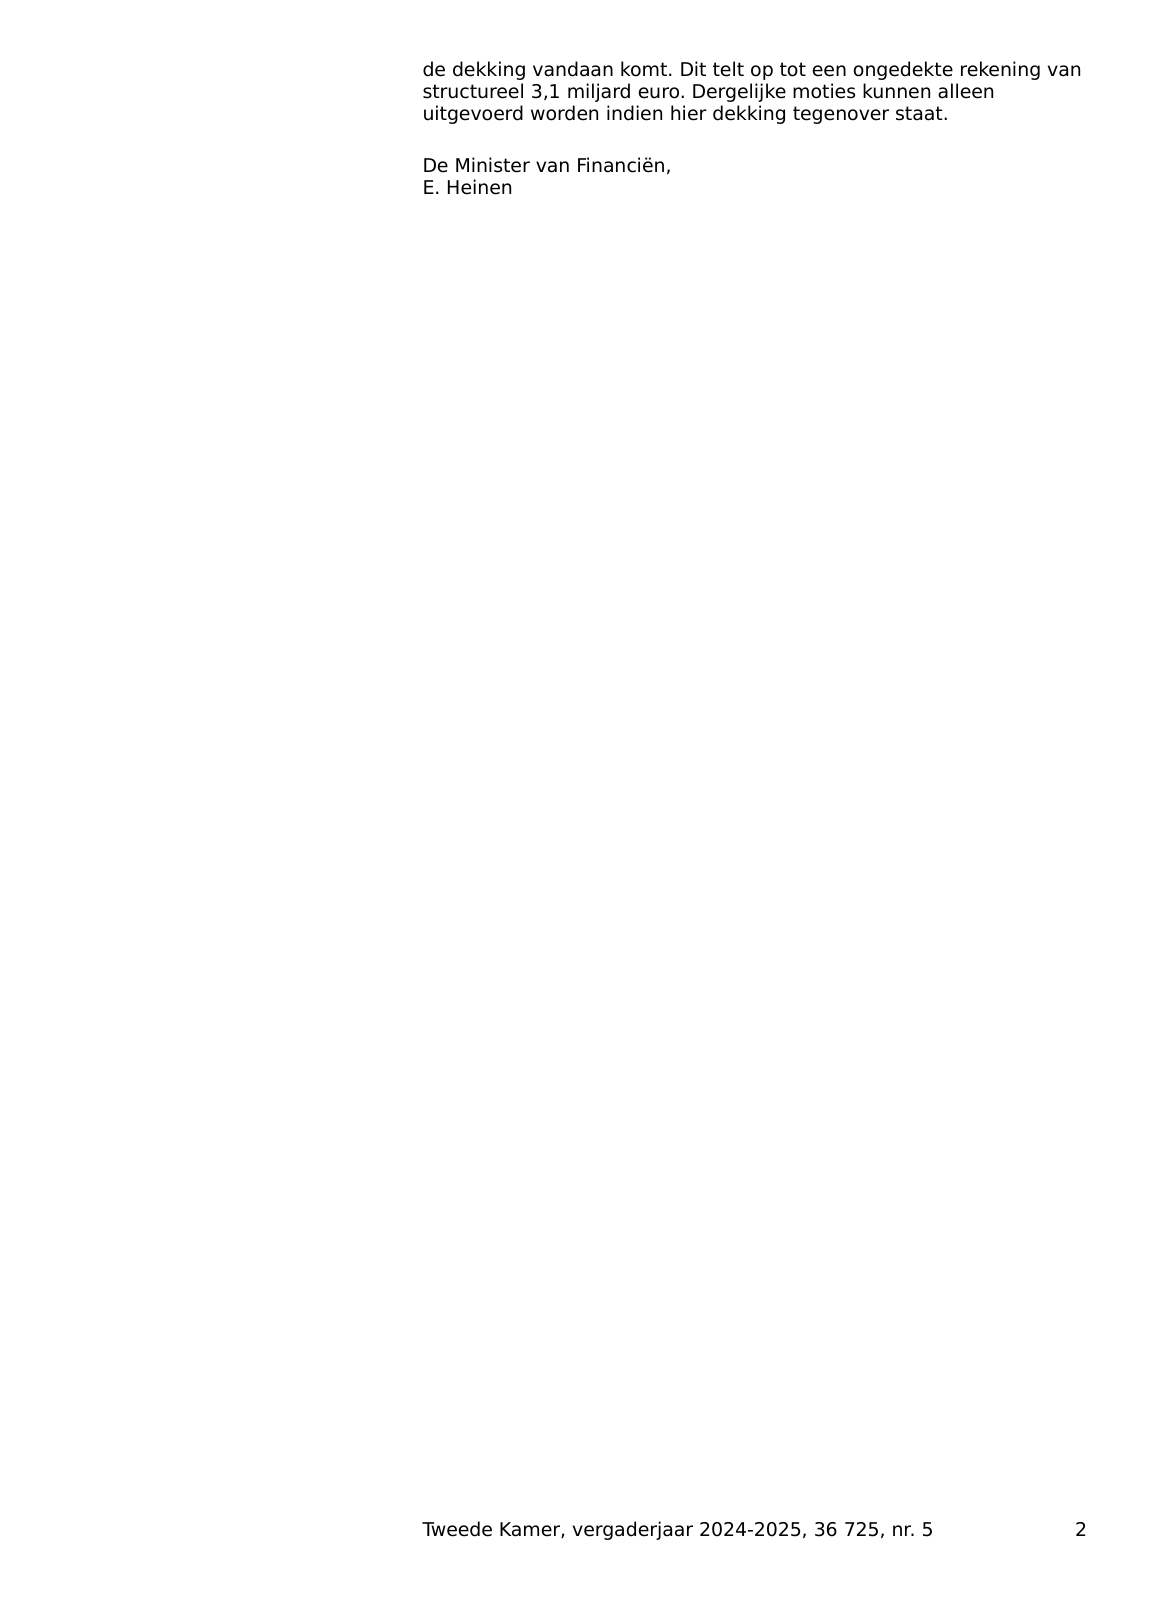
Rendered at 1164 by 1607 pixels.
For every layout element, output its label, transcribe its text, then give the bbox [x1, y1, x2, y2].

text de dekking vandaan komt. Dit telt op tot een ongedekte rekening van structureel 3,1 miljard euro. Dergelijke moties kunnen alleen uitgevoerd worden indien hier dekking tegenover staat. [422, 59, 1087, 125]
text De Minister van Financiën, E. Heinen [422, 155, 1087, 199]
